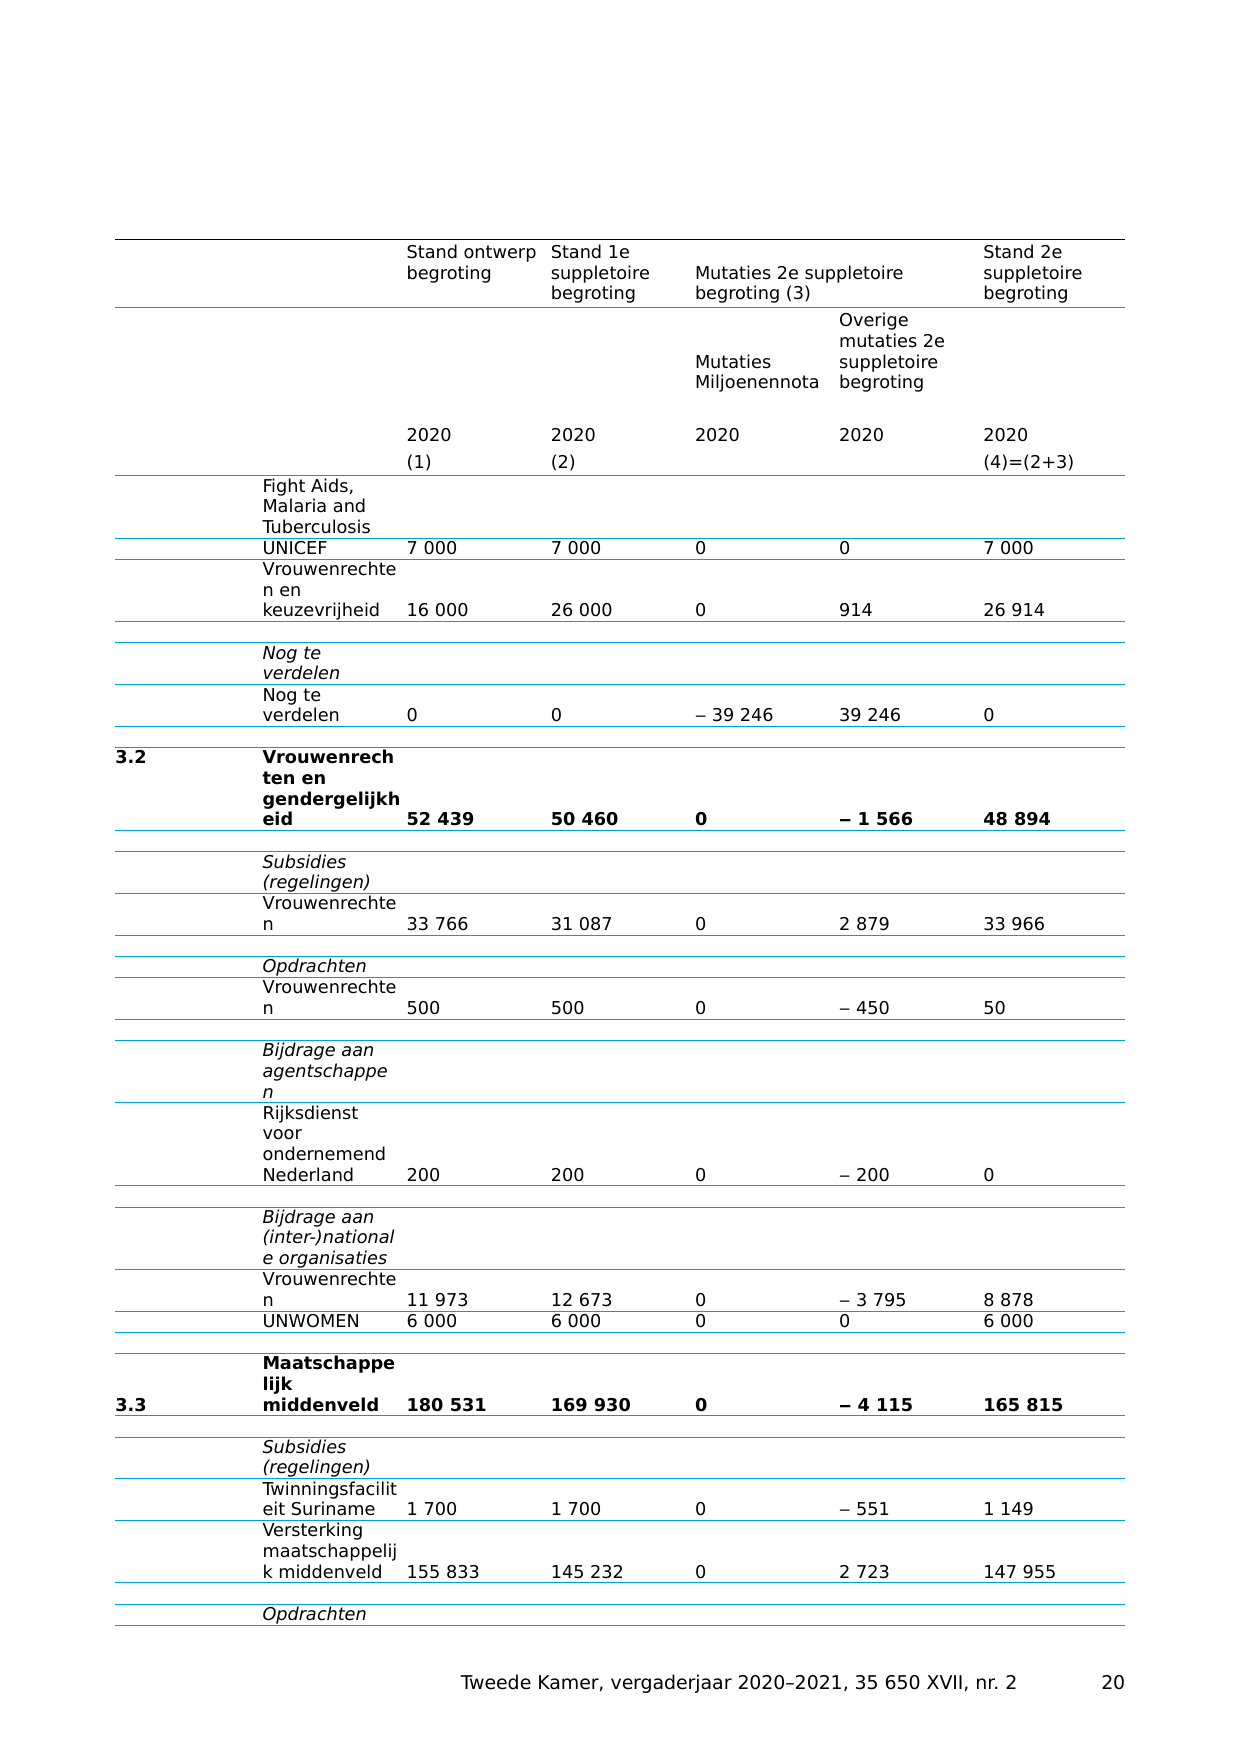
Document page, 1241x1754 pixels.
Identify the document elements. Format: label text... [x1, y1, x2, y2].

table_cell 2020 [692, 422, 836, 449]
table_cell [404, 476, 548, 537]
table_cell [115, 1605, 259, 1624]
table_cell [980, 1416, 1125, 1436]
table_cell [548, 936, 692, 956]
table_cell Mutaties 2e suppletoire begroting (3) [692, 240, 980, 307]
table_cell [980, 396, 1125, 422]
table_cell 33 966 [980, 894, 1125, 934]
table_cell Bijdrage aan (inter-)nationale organisaties [259, 1208, 403, 1269]
table_cell [259, 308, 403, 396]
table_cell [692, 449, 836, 475]
table_cell [115, 1041, 259, 1102]
table_cell [115, 1583, 259, 1603]
table_cell [115, 1103, 259, 1185]
table_cell [115, 727, 259, 747]
table_cell [404, 1333, 548, 1353]
table_cell [115, 476, 259, 537]
table_cell 3.2 [115, 748, 259, 830]
table_cell [548, 396, 692, 422]
table_cell [980, 727, 1125, 747]
table_cell [836, 1583, 980, 1603]
table_cell 147 955 [980, 1521, 1125, 1582]
table_cell [548, 1583, 692, 1603]
table_cell [115, 308, 259, 396]
table_cell Stand 1e suppletoire begroting [548, 240, 692, 307]
table_cell [548, 622, 692, 642]
table_cell 0 [692, 1312, 836, 1332]
table_cell [115, 1186, 259, 1206]
table_cell Bijdrage aan agentschappen [259, 1041, 403, 1102]
table_cell [548, 308, 692, 396]
table_cell 7 000 [404, 539, 548, 559]
table_cell [692, 1438, 836, 1478]
table_cell (2) [548, 449, 692, 475]
table_cell [692, 622, 836, 642]
table_cell 0 [692, 748, 836, 830]
table_cell [548, 643, 692, 684]
table_cell 6 000 [548, 1312, 692, 1332]
table_cell [404, 936, 548, 956]
table_cell [980, 1605, 1125, 1624]
table_cell [980, 1020, 1125, 1040]
table_cell 0 [836, 1312, 980, 1332]
table_cell 48 894 [980, 748, 1125, 830]
table_cell [692, 831, 836, 851]
table_cell [404, 831, 548, 851]
table_cell [980, 476, 1125, 537]
table_cell [692, 476, 836, 537]
table_cell 7 000 [548, 539, 692, 559]
table_cell 11 973 [404, 1270, 548, 1311]
table_cell [259, 422, 403, 449]
table_cell ‒ 1 566 [836, 748, 980, 830]
table_cell [115, 560, 259, 621]
table_cell 0 [692, 560, 836, 621]
table_cell ‒ 450 [836, 978, 980, 1019]
table_cell [980, 1438, 1125, 1478]
table_cell (1) [404, 449, 548, 475]
table_cell 500 [404, 978, 548, 1019]
table_cell 1 700 [548, 1479, 692, 1520]
table_cell [404, 643, 548, 684]
table_cell [836, 1020, 980, 1040]
table_cell [115, 1479, 259, 1520]
table_cell [836, 727, 980, 747]
table_cell [115, 622, 259, 642]
table_cell [115, 396, 259, 422]
table_cell [548, 1208, 692, 1269]
table_cell [692, 936, 836, 956]
table_cell [404, 622, 548, 642]
table_cell [548, 1605, 692, 1624]
table_cell [404, 852, 548, 893]
table_cell [836, 1208, 980, 1269]
table_cell [115, 240, 259, 307]
table_cell 155 833 [404, 1521, 548, 1582]
table_cell [836, 449, 980, 475]
table_cell 26 914 [980, 560, 1125, 621]
table_cell [692, 852, 836, 893]
table_cell Subsidies (regelingen) [259, 852, 403, 893]
table_cell 6 000 [980, 1312, 1125, 1332]
table_cell [259, 240, 403, 307]
table_cell [836, 936, 980, 956]
table_cell 0 [692, 894, 836, 934]
table_cell 0 [692, 539, 836, 559]
table_cell [115, 894, 259, 934]
table_cell [836, 957, 980, 977]
table_cell [548, 831, 692, 851]
table_cell [259, 936, 403, 956]
table_cell 26 000 [548, 560, 692, 621]
table_cell [115, 1521, 259, 1582]
table_cell 0 [404, 685, 548, 726]
table_cell 2 723 [836, 1521, 980, 1582]
table_cell 180 531 [404, 1354, 548, 1415]
table_cell [692, 957, 836, 977]
table_cell [836, 1041, 980, 1102]
table_cell [404, 396, 548, 422]
table_cell [692, 727, 836, 747]
table_cell 1 149 [980, 1479, 1125, 1520]
table_cell [115, 422, 259, 449]
table_cell UNWOMEN [259, 1312, 403, 1332]
table_cell 33 766 [404, 894, 548, 934]
table_cell [115, 978, 259, 1019]
table_cell 0 [836, 539, 980, 559]
table_cell [548, 1041, 692, 1102]
table_cell ‒ 200 [836, 1103, 980, 1185]
table_cell 2020 [836, 422, 980, 449]
table_cell [115, 685, 259, 726]
table_cell [115, 831, 259, 851]
table_cell Opdrachten [259, 1605, 403, 1624]
table_cell 0 [548, 685, 692, 726]
table_cell [259, 1416, 403, 1436]
table_cell Stand ontwerp begroting [404, 240, 548, 307]
table_cell [548, 1186, 692, 1206]
table_cell [115, 539, 259, 559]
table_cell 2020 [548, 422, 692, 449]
table_cell [115, 643, 259, 684]
table_cell [836, 1186, 980, 1206]
table_cell [980, 1583, 1125, 1603]
table_cell 0 [692, 1479, 836, 1520]
table_cell Vrouwenrechten [259, 1270, 403, 1311]
table_cell 31 087 [548, 894, 692, 934]
table_cell ‒ 3 795 [836, 1270, 980, 1311]
table_cell UNICEF [259, 539, 403, 559]
table_cell [259, 1583, 403, 1603]
table_cell [692, 1020, 836, 1040]
table_cell [980, 1186, 1125, 1206]
table_cell [259, 449, 403, 475]
table_cell 2020 [980, 422, 1125, 449]
table_cell [692, 1333, 836, 1353]
table_cell [836, 396, 980, 422]
table_cell [980, 622, 1125, 642]
table_cell [836, 852, 980, 893]
table_cell Fight Aids, Malaria and Tuberculosis [259, 476, 403, 537]
table_cell [115, 1416, 259, 1436]
table_cell [548, 1438, 692, 1478]
table_cell 52 439 [404, 748, 548, 830]
table_cell [692, 1416, 836, 1436]
table_cell Twinningsfaciliteit Suriname [259, 1479, 403, 1520]
table_cell [259, 1020, 403, 1040]
table_cell Opdrachten [259, 957, 403, 977]
table_cell 12 673 [548, 1270, 692, 1311]
table_cell [836, 643, 980, 684]
table_cell [404, 957, 548, 977]
table_cell [404, 1208, 548, 1269]
table_cell [259, 727, 403, 747]
table_cell [115, 1020, 259, 1040]
table_cell [836, 1333, 980, 1353]
table_cell [115, 449, 259, 475]
table_cell [548, 1333, 692, 1353]
table_cell [115, 1208, 259, 1269]
table_cell [115, 1333, 259, 1353]
table_cell ‒ 551 [836, 1479, 980, 1520]
table_cell 0 [692, 1270, 836, 1311]
table_cell [980, 643, 1125, 684]
table_cell [980, 1041, 1125, 1102]
table_cell [548, 1416, 692, 1436]
table_cell [980, 1333, 1125, 1353]
table_cell [692, 1208, 836, 1269]
table_cell 39 246 [836, 685, 980, 726]
table_cell [980, 936, 1125, 956]
table_cell [404, 1583, 548, 1603]
table_cell 3.3 [115, 1354, 259, 1415]
table_cell Rijksdienst voor ondernemend Nederland [259, 1103, 403, 1185]
table_cell 0 [980, 1103, 1125, 1185]
table_cell Versterking maatschappelijk middenveld [259, 1521, 403, 1582]
table_cell [836, 476, 980, 537]
table_cell [115, 1312, 259, 1332]
table_cell [259, 831, 403, 851]
table_cell [404, 1605, 548, 1624]
table_cell [259, 622, 403, 642]
table_cell 0 [692, 1521, 836, 1582]
table_cell 2020 [404, 422, 548, 449]
table_cell 6 000 [404, 1312, 548, 1332]
table_cell Vrouwenrechten [259, 894, 403, 934]
table_cell [115, 957, 259, 977]
table_cell Stand 2e suppletoire begroting [980, 240, 1125, 307]
table_cell 8 878 [980, 1270, 1125, 1311]
table_cell [980, 852, 1125, 893]
table_cell 145 232 [548, 1521, 692, 1582]
table_cell 50 [980, 978, 1125, 1019]
table_cell [692, 1186, 836, 1206]
table_cell 0 [692, 978, 836, 1019]
table_cell [259, 396, 403, 422]
table_cell [548, 476, 692, 537]
table_cell [980, 308, 1125, 396]
table_cell [115, 936, 259, 956]
table_cell Vrouwenrechten en gendergelijkheid [259, 748, 403, 830]
table_cell 165 815 [980, 1354, 1125, 1415]
table_cell 0 [980, 685, 1125, 726]
table_cell Mutaties Miljoenennota [692, 308, 836, 396]
table_cell (4)=(2+3) [980, 449, 1125, 475]
table_header Tabel 6 Budgettaire gevolgen van beleid artikel 3 Sociale vooruitgang (Tweede suppletoire begroting) (Bedragen x € 1.000) [115, 191, 1125, 239]
table_cell [836, 1416, 980, 1436]
table_cell [980, 1208, 1125, 1269]
table_cell [836, 622, 980, 642]
table_cell [259, 1333, 403, 1353]
table_cell [692, 1605, 836, 1624]
table_cell 0 [692, 1354, 836, 1415]
table_cell [836, 1438, 980, 1478]
table_cell ‒ 39 246 [692, 685, 836, 726]
table_cell [404, 1438, 548, 1478]
table_cell [404, 1186, 548, 1206]
table_cell [692, 396, 836, 422]
table_cell Overige mutaties 2e suppletoire begroting [836, 308, 980, 396]
table_cell [115, 1438, 259, 1478]
table_cell [404, 1020, 548, 1040]
table_cell [404, 1416, 548, 1436]
table_cell 1 700 [404, 1479, 548, 1520]
table_cell 2 879 [836, 894, 980, 934]
table_cell [836, 831, 980, 851]
table_cell 500 [548, 978, 692, 1019]
table_cell 200 [404, 1103, 548, 1185]
table_cell 169 930 [548, 1354, 692, 1415]
table_cell [692, 1041, 836, 1102]
table_cell 7 000 [980, 539, 1125, 559]
table_cell [548, 727, 692, 747]
table_cell [836, 1605, 980, 1624]
table_cell [548, 957, 692, 977]
table_cell [548, 852, 692, 893]
table_cell Maatschappelijk middenveld [259, 1354, 403, 1415]
table_cell 50 460 [548, 748, 692, 830]
table_cell 16 000 [404, 560, 548, 621]
table_cell 0 [692, 1103, 836, 1185]
table_cell ‒ 4 115 [836, 1354, 980, 1415]
table_cell [259, 1186, 403, 1206]
table_cell 200 [548, 1103, 692, 1185]
table_cell [980, 957, 1125, 977]
table_cell [115, 852, 259, 893]
table_cell Vrouwenrechten [259, 978, 403, 1019]
table_cell [692, 1583, 836, 1603]
table_cell Subsidies (regelingen) [259, 1438, 403, 1478]
table_cell 914 [836, 560, 980, 621]
table_cell [115, 1270, 259, 1311]
table_cell [404, 1041, 548, 1102]
table_cell [548, 1020, 692, 1040]
table_cell [404, 727, 548, 747]
table_cell [404, 308, 548, 396]
table_cell Vrouwenrechten en keuzevrijheid [259, 560, 403, 621]
table_cell Nog te verdelen [259, 685, 403, 726]
table_cell Nog te verdelen [259, 643, 403, 684]
table_cell [980, 831, 1125, 851]
table_cell [692, 643, 836, 684]
